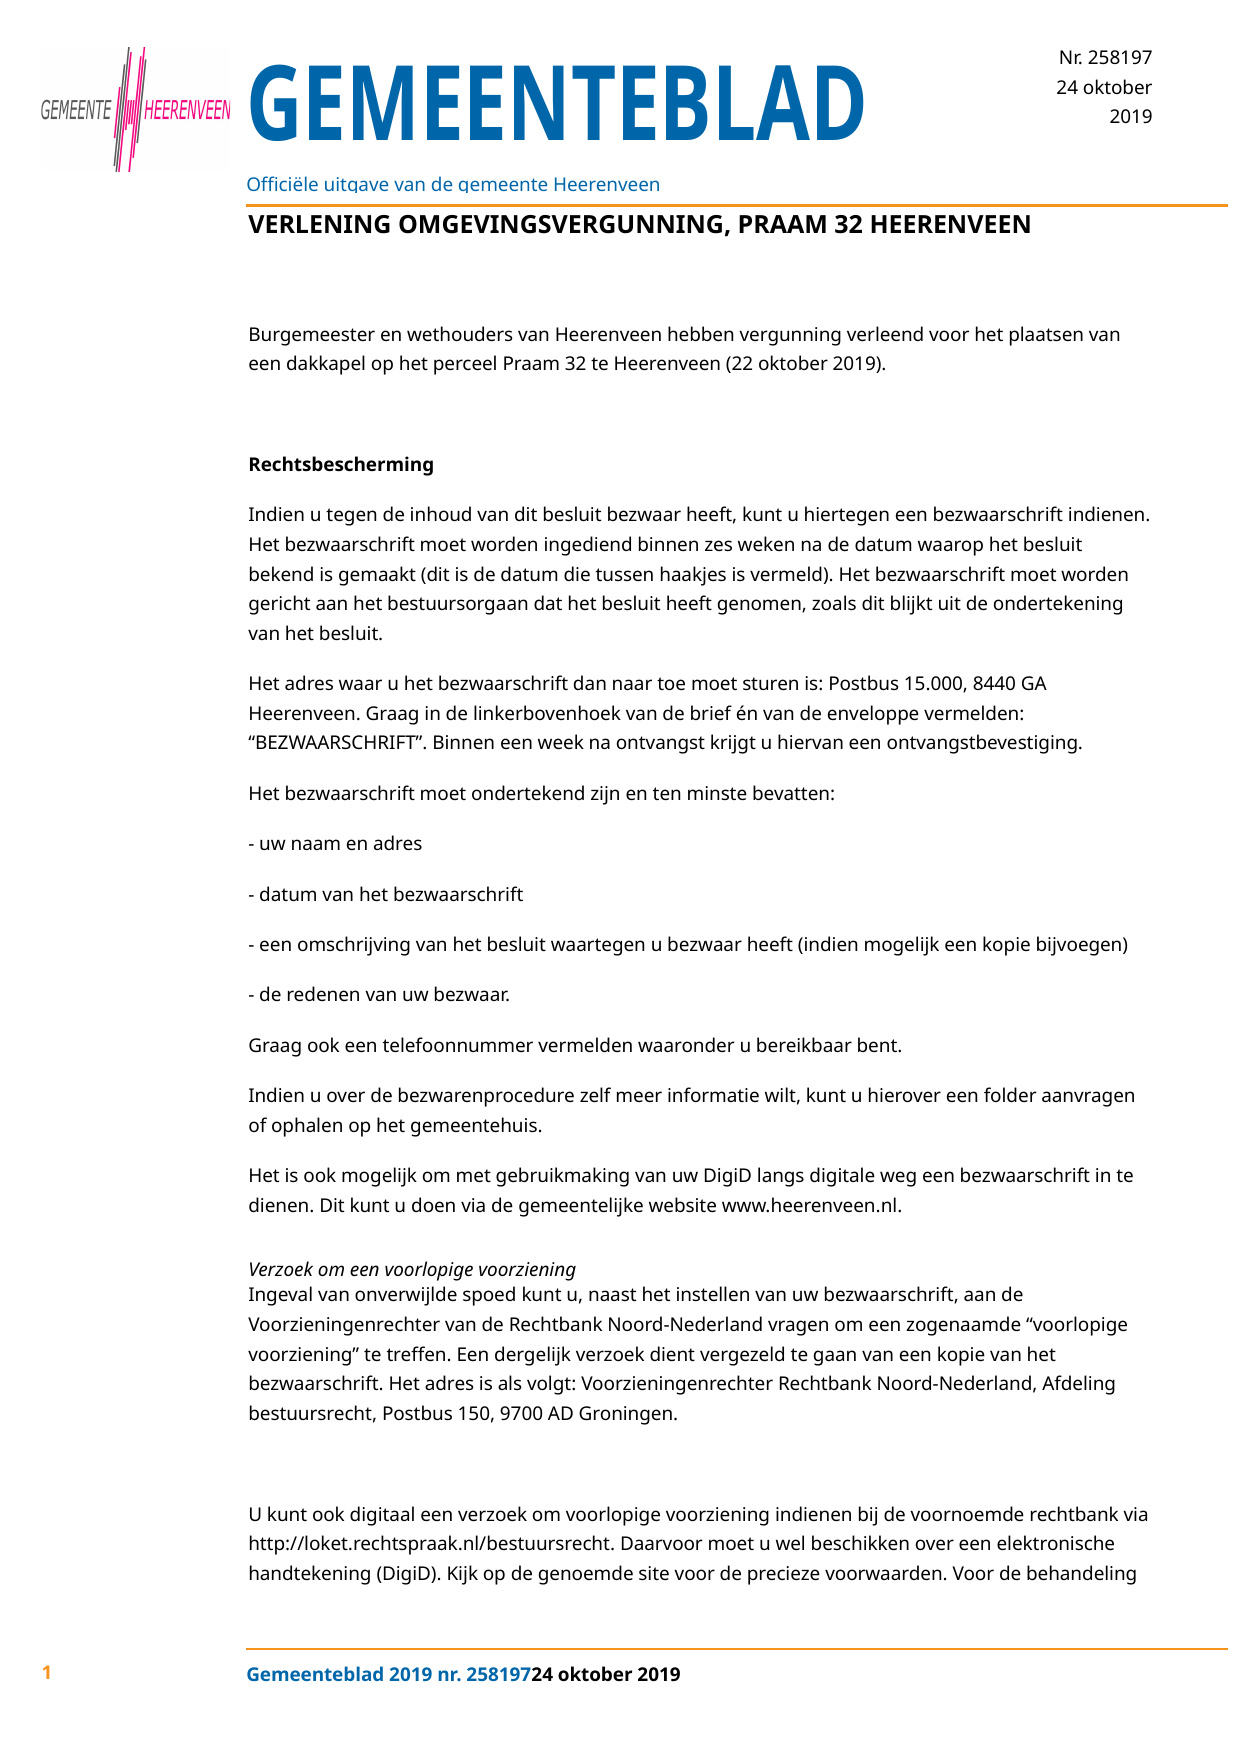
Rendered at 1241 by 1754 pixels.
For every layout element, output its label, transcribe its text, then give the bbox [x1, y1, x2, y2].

text Verzoek om een voorlopige voorziening [248, 1256, 1152, 1282]
text Graag ook een telefoonnummer vermelden waaronder u bereikbaar bent. [248, 1032, 1152, 1058]
text Ingeval van onverwijlde spoed kunt u, naast het instellen van uw bezwaarschrift, aan de Voorzieningenrechter van de Rechtbank Noord-Nederland vragen om een zogenaamde “voorlopige voorziening” te treffen. Een dergelijk verzoek dient vergezeld te gaan van een kopie van het bezwaarschrift. Het adres is als volgt: Voorzieningenrechter Rechtbank Noord-Nederland, Afdeling bestuursrecht, Postbus 150, 9700 AD Groningen. [248, 1282, 1152, 1426]
text U kunt ook digitaal een verzoek om voorlopige voorziening indienen bij de voornoemde rechtbank via http://loket.rechtspraak.nl/bestuursrecht. Daarvoor moet u wel beschikken over een elektronische handtekening (DigiD). Kijk op de genoemde site voor de precieze voorwaarden. Voor de behandeling [248, 1501, 1152, 1586]
text Indien u over de bezwarenprocedure zelf meer informatie wilt, kunt u hierover een folder aanvragen of ophalen op het gemeentehuis. [248, 1082, 1152, 1138]
text Het adres waar u het bezwaarschrift dan naar toe moet sturen is: Postbus 15.000, 8440 GA Heerenveen. Graag in de linkerbovenhoek van de brief én van de enveloppe vermelden: “BEZWAARSCHRIFT”. Binnen een week na ontvangst krijgt u hiervan een ontvangstbevestiging. [248, 670, 1152, 755]
text - de redenen van uw bezwaar. [248, 982, 1152, 1007]
text - een omschrijving van het besluit waartegen u bezwaar heeft (indien mogelijk een kopie bijvoegen) [248, 931, 1152, 957]
text Het is ook mogelijk om met gebruikmaking van uw DigiD langs digitale weg een bezwaarschrift in te dienen. Dit kunt u doen via de gemeentelijke website www.heerenveen.nl. [248, 1162, 1152, 1218]
picture [41, 47, 231, 172]
text Burgemeester en wethouders van Heerenveen hebben vergunning verleend voor het plaatsen van een dakkapel op het perceel Praam 32 te Heerenveen (22 oktober 2019). [248, 321, 1152, 376]
text - datum van het bezwaarschrift [248, 881, 1152, 906]
text Rechtsbescherming [248, 451, 1152, 477]
text Indien u tegen de inhoud van dit besluit bezwaar heeft, kunt u hiertegen een bezwaarschrift indienen. Het bezwaarschrift moet worden ingediend binnen zes weken na de datum waarop het besluit bekend is gemaakt (dit is de datum die tussen haakjes is vermeld). Het bezwaarschrift moet worden gericht aan het bestuursorgaan dat het besluit heeft genomen, zoals dit blijkt uit de ondertekening van het besluit. [248, 502, 1152, 646]
text - uw naam en adres [248, 830, 1152, 856]
text VERLENING OMGEVINGSVERGUNNING, PRAAM 32 HEERENVEEN [248, 207, 1152, 241]
text Het bezwaarschrift moet ondertekend zijn en ten minste bevatten: [248, 780, 1152, 806]
